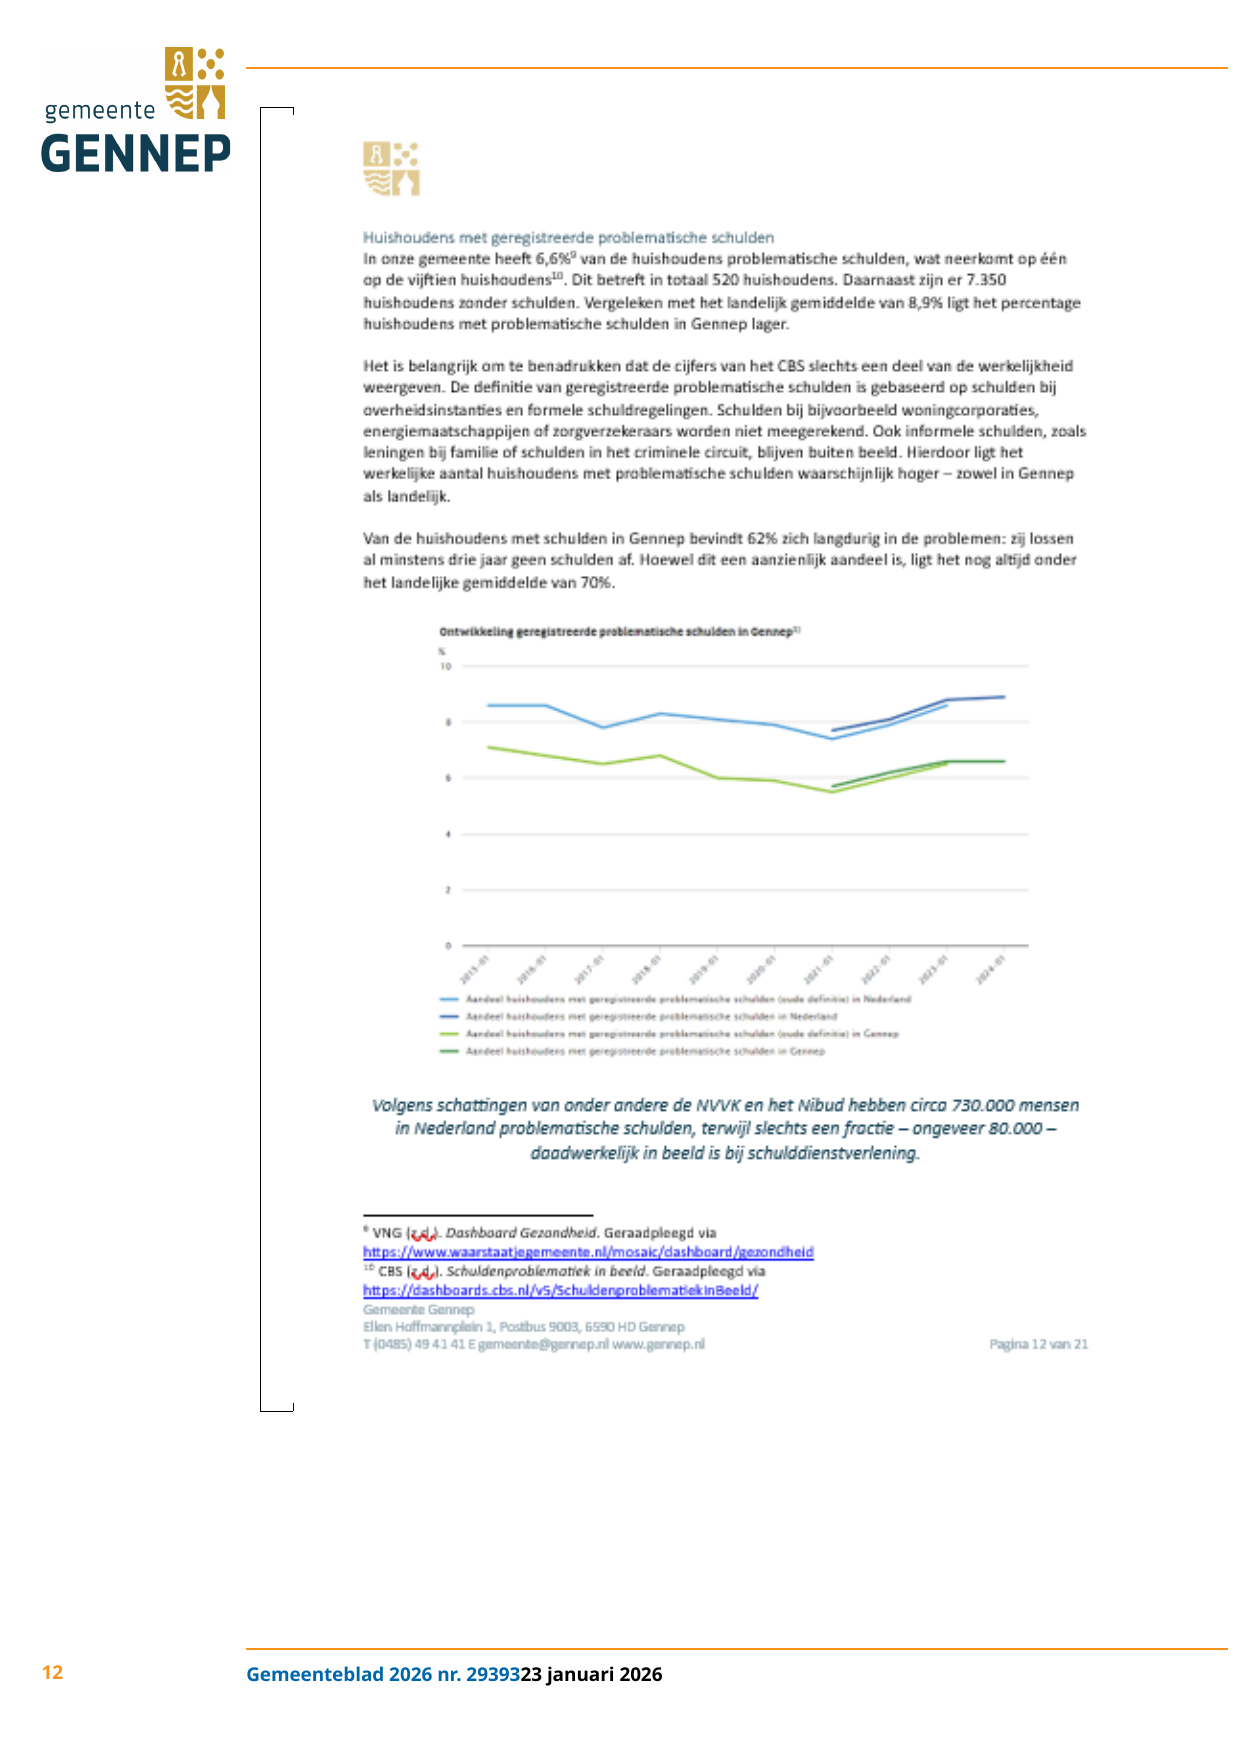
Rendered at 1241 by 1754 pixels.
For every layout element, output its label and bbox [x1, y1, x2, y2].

picture [268, 115, 1173, 1403]
picture [41, 47, 231, 172]
